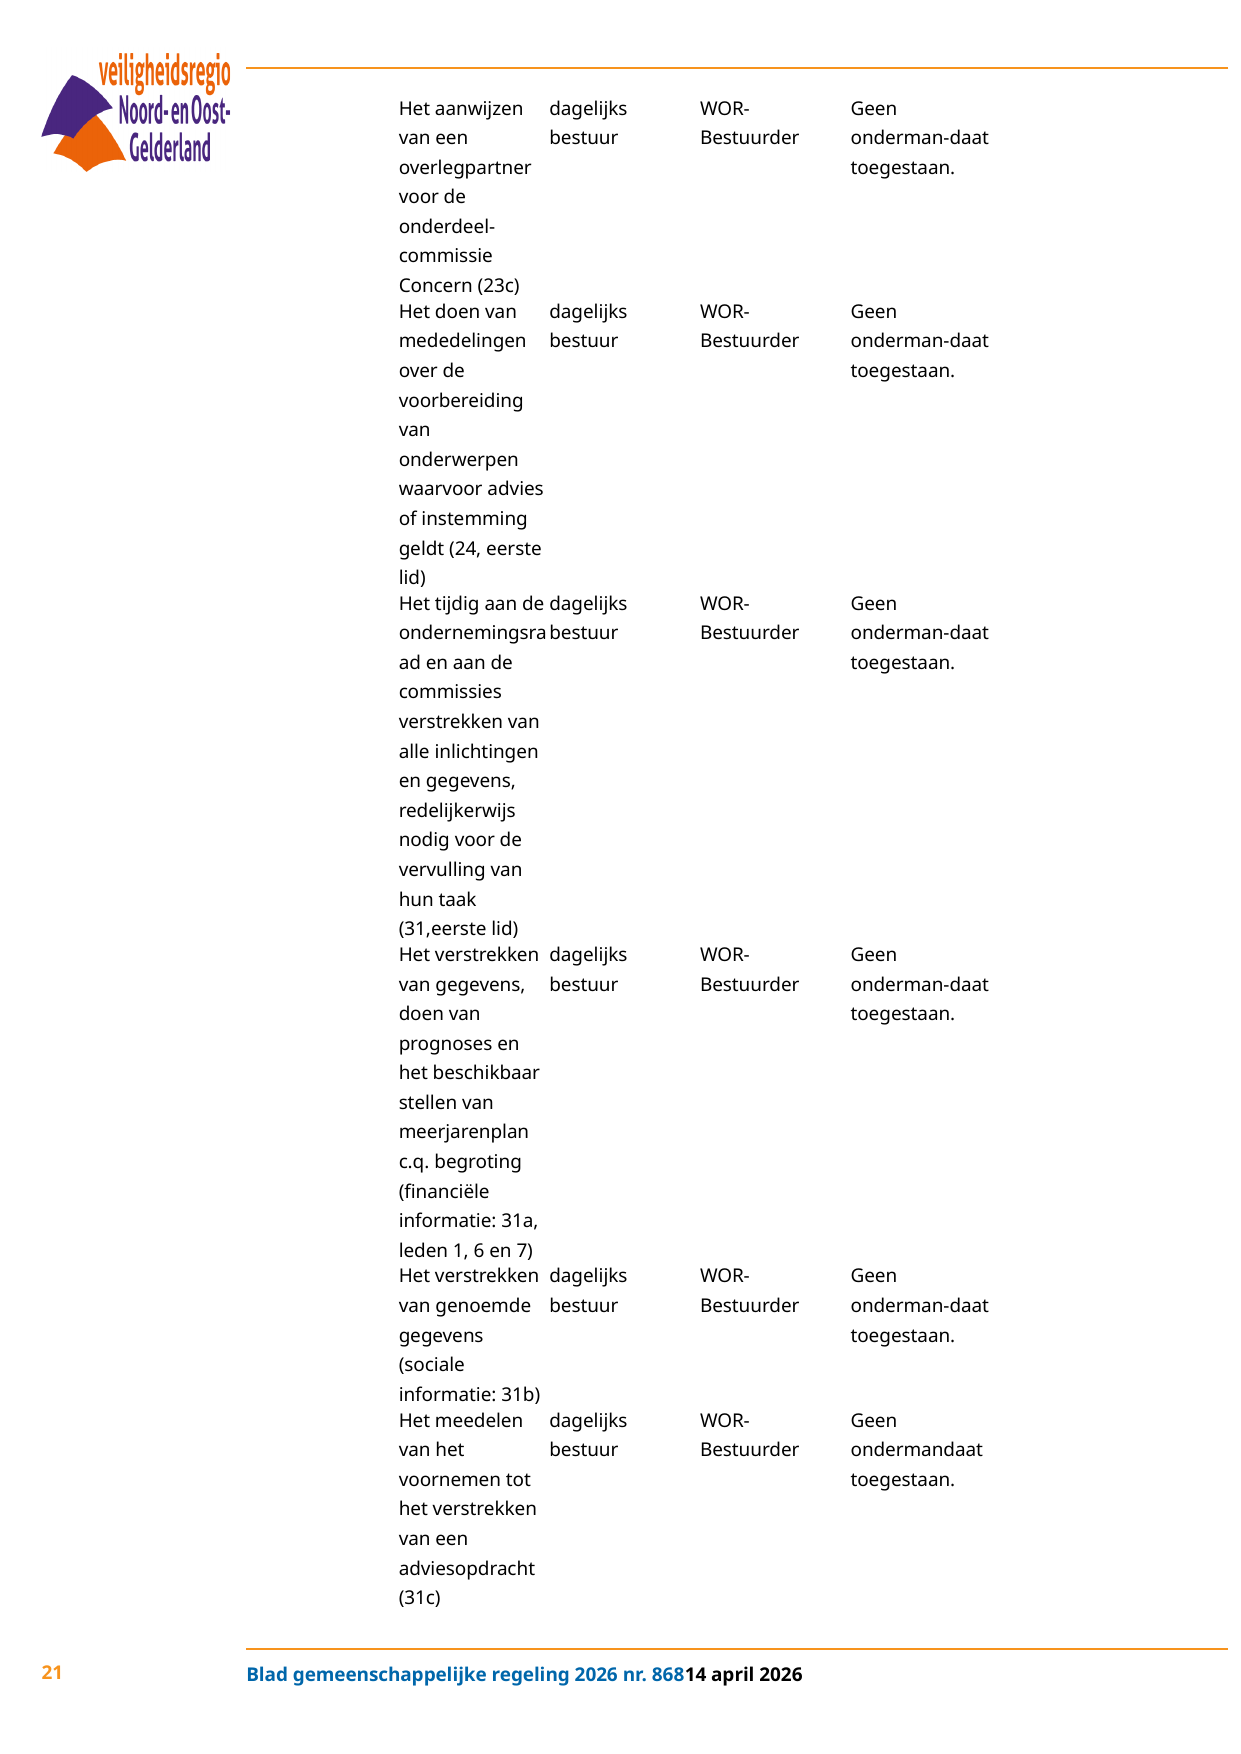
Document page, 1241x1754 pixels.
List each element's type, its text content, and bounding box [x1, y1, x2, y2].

picture [41, 47, 231, 172]
table_cell dagelijks bestuur [549, 95, 700, 298]
table_cell [1001, 1407, 1152, 1610]
table_cell [1001, 590, 1152, 941]
table_cell Het meedelen van het voornemen tot het verstrekken van een adviesopdracht (31c) [399, 1407, 549, 1610]
table_cell Geen onderman-daat toegestaan. [850, 95, 1001, 298]
table_cell Het verstrekken van genoemde gegevens (sociale informatie: 31b) [399, 1263, 549, 1407]
table_cell Geen onderman-daat toegestaan. [850, 1263, 1001, 1407]
table_cell [248, 95, 398, 298]
table_cell dagelijks bestuur [549, 1407, 700, 1610]
table_cell dagelijks bestuur [549, 590, 700, 941]
table_cell dagelijks bestuur [549, 1263, 700, 1407]
table_cell [1001, 298, 1152, 590]
table_cell dagelijks bestuur [549, 298, 700, 590]
table_cell WOR- Bestuurder [700, 298, 850, 590]
table_cell [1001, 1263, 1152, 1407]
table_cell Het doen van mededelingen over de voorbereiding van onderwerpen waarvoor advies of instemming geldt (24, eerste lid) [399, 298, 549, 590]
table_cell Het verstrekken van gegevens, doen van prognoses en het beschikbaar stellen van meerjarenplan c.q. begroting (financiële informatie: 31a, leden 1, 6 en 7) [399, 941, 549, 1263]
table_cell [1001, 941, 1152, 1263]
table_cell WOR- Bestuurder [700, 1263, 850, 1407]
table_cell [248, 1263, 398, 1407]
table_cell WOR- Bestuurder [700, 95, 850, 298]
table_cell Geen onderman-daat toegestaan. [850, 941, 1001, 1263]
table_cell Het aanwijzen van een overlegpartner voor de onderdeel-commissie Concern (23c) [399, 95, 549, 298]
table_cell [248, 590, 398, 941]
table_cell Geen ondermandaat toegestaan. [850, 1407, 1001, 1610]
table_cell [248, 941, 398, 1263]
table_cell WOR- Bestuurder [700, 590, 850, 941]
table_cell WOR- Bestuurder [700, 1407, 850, 1610]
table_cell Het tijdig aan de ondernemingsraad en aan de commissies verstrekken van alle inlichtingen en gegevens, redelijkerwijs nodig voor de vervulling van hun taak (31,eerste lid) [399, 590, 549, 941]
table_cell Geen onderman-daat toegestaan. [850, 298, 1001, 590]
table_cell [1001, 95, 1152, 298]
table_cell [248, 1407, 398, 1610]
table_cell Geen onderman-daat toegestaan. [850, 590, 1001, 941]
table_cell WOR- Bestuurder [700, 941, 850, 1263]
table_cell [248, 298, 398, 590]
table_cell dagelijks bestuur [549, 941, 700, 1263]
